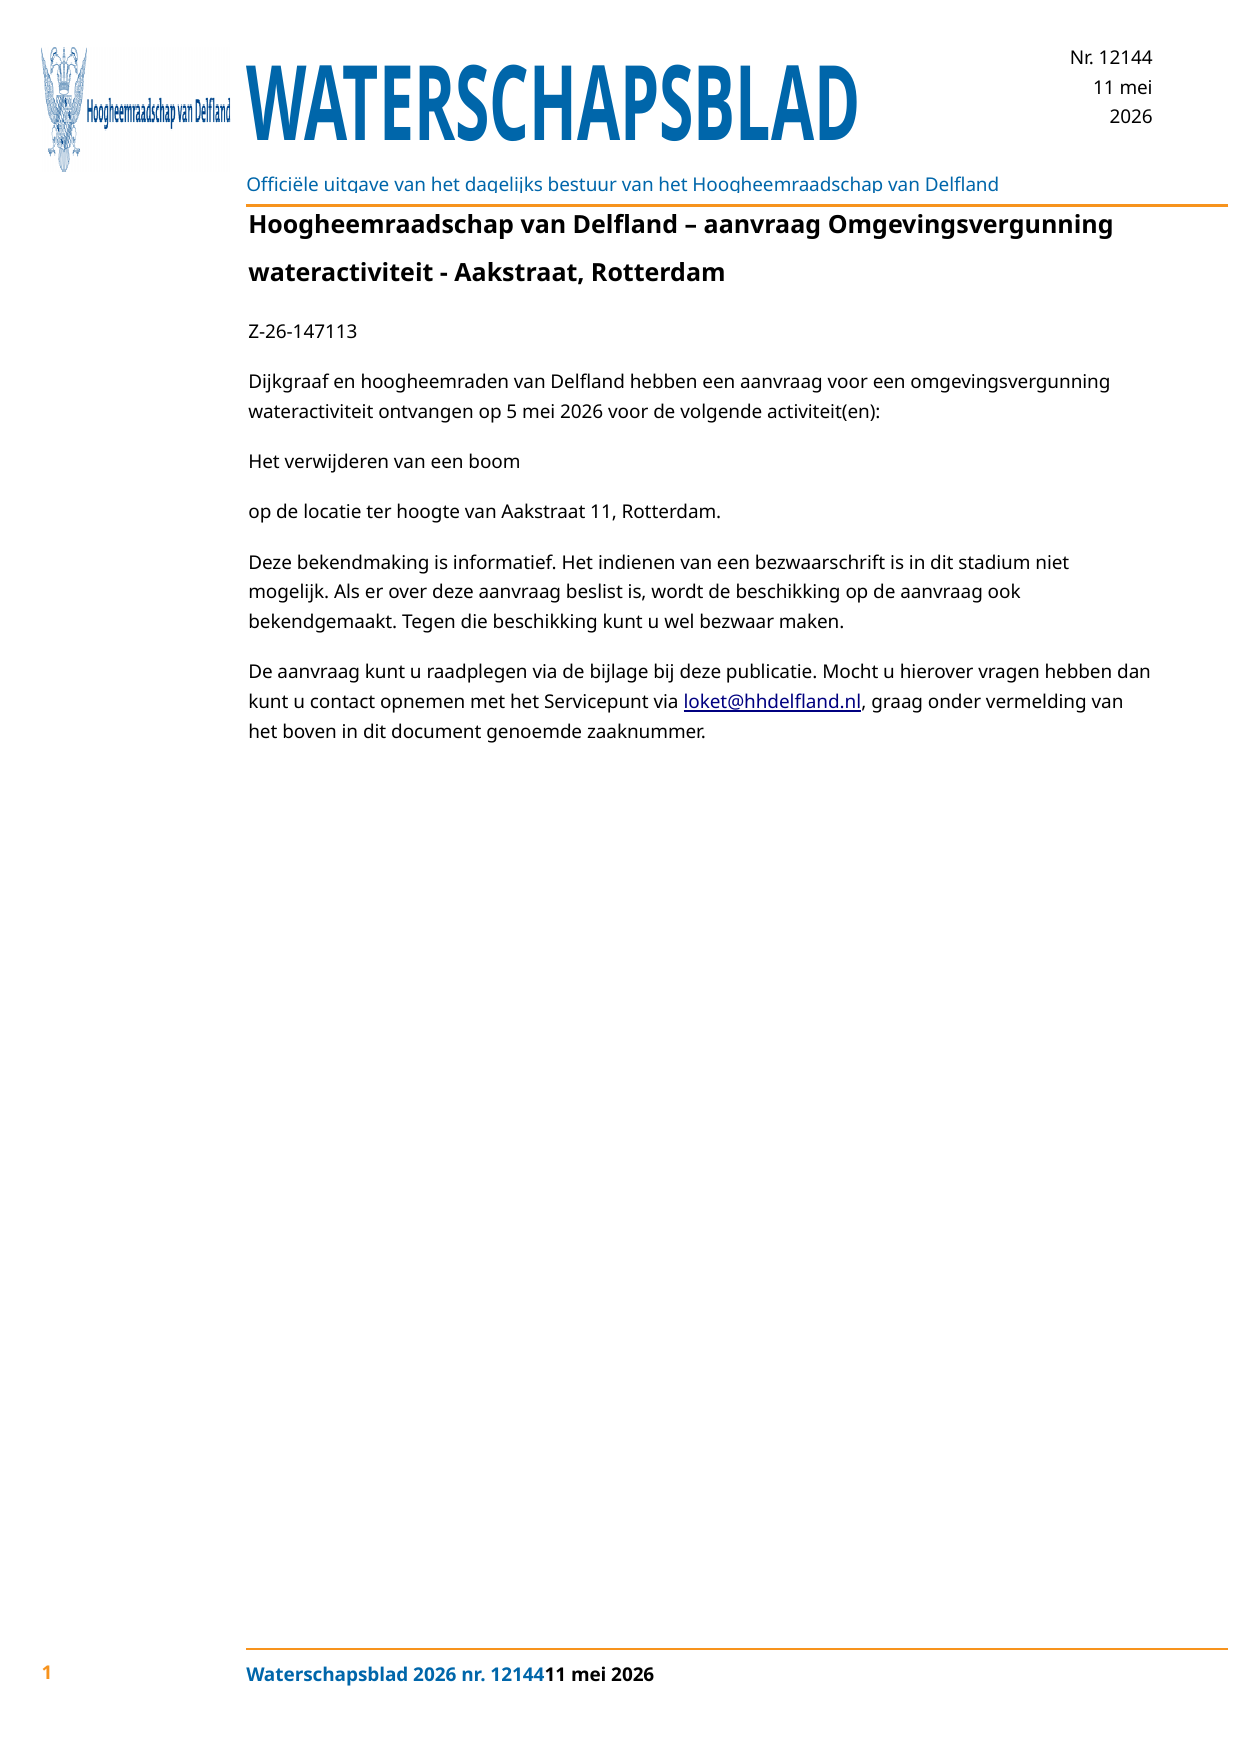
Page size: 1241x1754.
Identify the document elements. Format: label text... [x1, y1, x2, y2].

text De aanvraag kunt u raadplegen via de bijlage bij deze publicatie. Mocht u hierover vragen hebben dan kunt u contact opnemen met het Servicepunt via loket@hhdelfland.nl, graag onder vermelding van het boven in dit document genoemde zaaknummer. [248, 659, 1152, 744]
text Dijkgraaf en hoogheemraden van Delfland hebben een aanvraag voor een omgevingsvergunning wateractiviteit ontvangen op 5 mei 2026 voor de volgende activiteit(en): [248, 368, 1152, 424]
text Hoogheemraadschap van Delfland – aanvraag Omgevingsvergunning wateractiviteit - Aakstraat, Rotterdam [248, 207, 1152, 288]
text Deze bekendmaking is informatief. Het indienen van een bezwaarschrift is in dit stadium niet mogelijk. Als er over deze aanvraag beslist is, wordt de beschikking op de aanvraag ook bekendgemaakt. Tegen die beschikking kunt u wel bezwaar maken. [248, 549, 1152, 634]
picture [41, 47, 231, 172]
text Z-26-147113 [248, 318, 1152, 344]
text Het verwijderen van een boom [248, 448, 1152, 474]
text op de locatie ter hoogte van Aakstraat 11, Rotterdam. [248, 499, 1152, 524]
